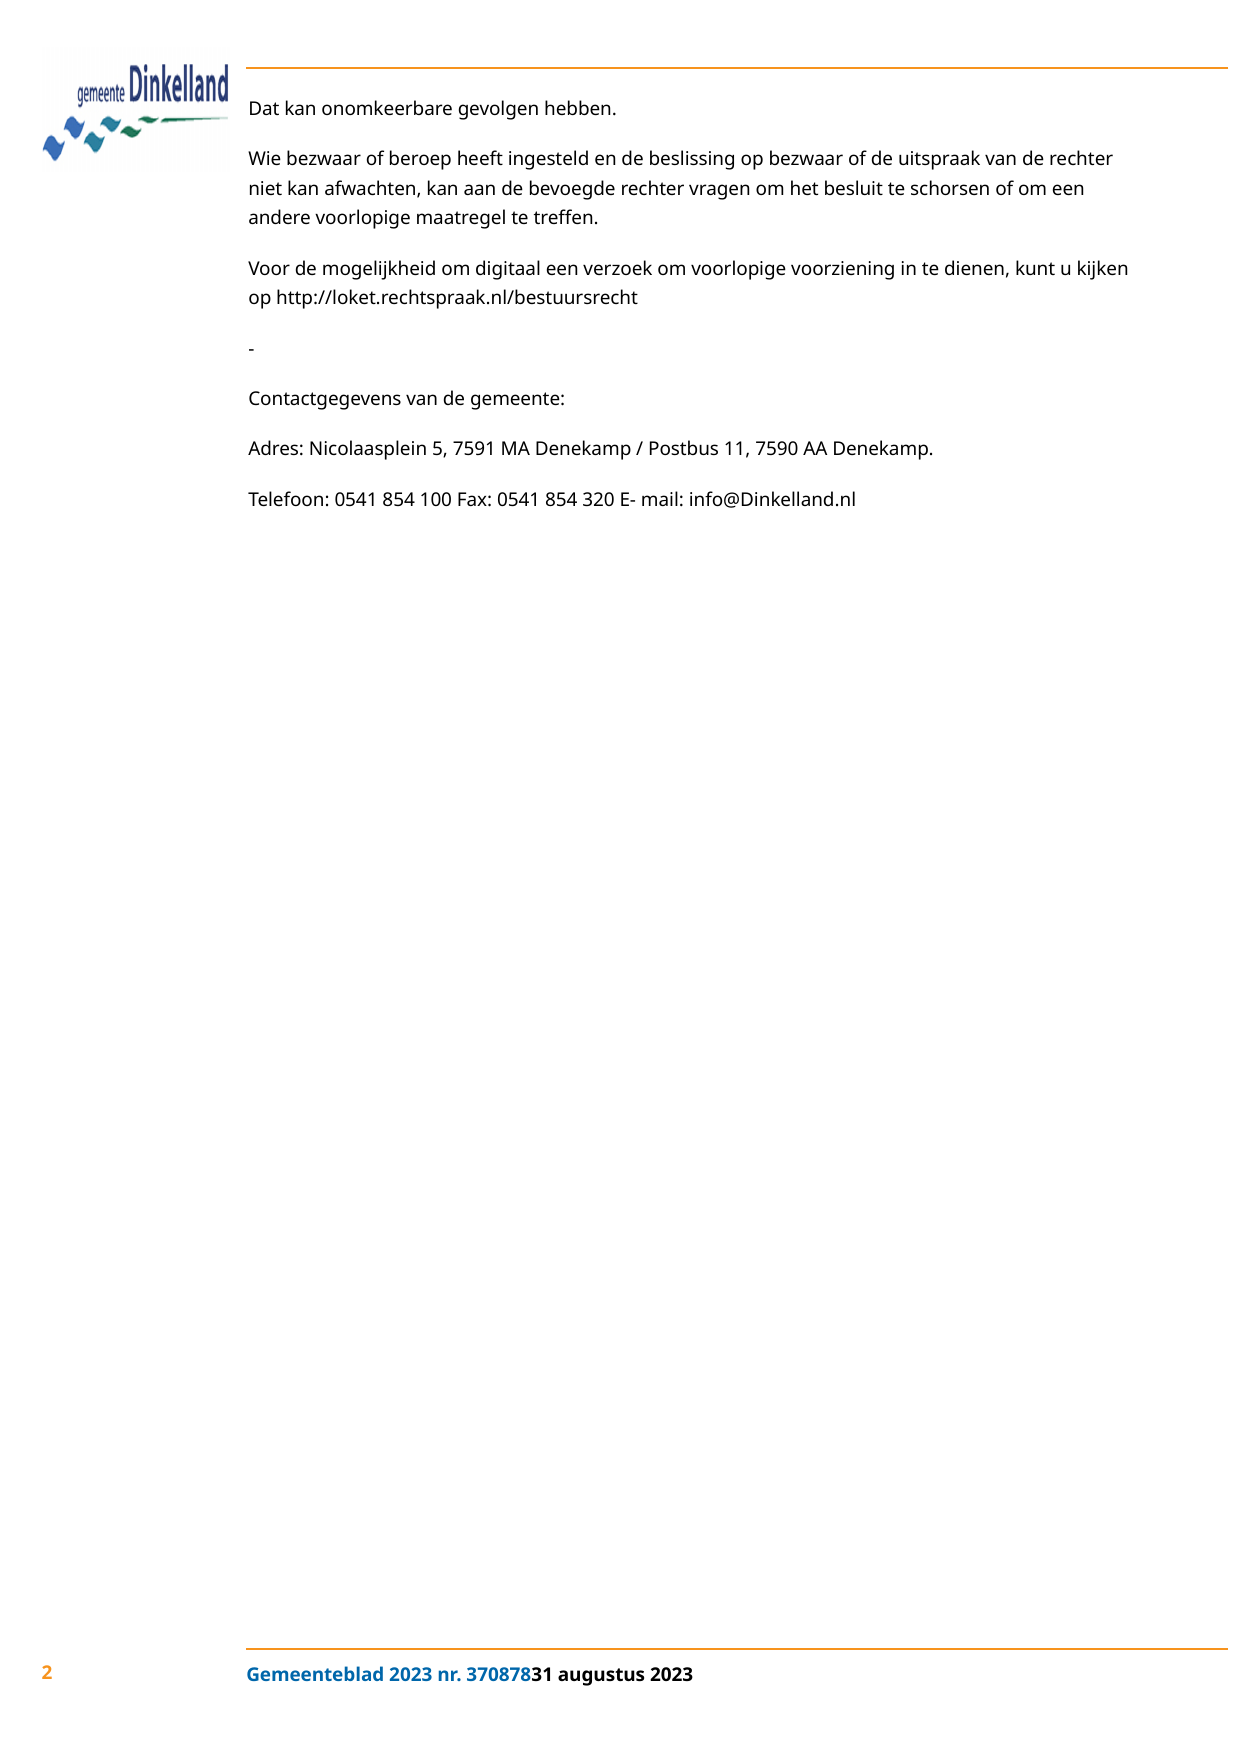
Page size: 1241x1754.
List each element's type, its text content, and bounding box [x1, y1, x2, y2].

text Dat kan onomkeerbare gevolgen hebben. [248, 95, 1152, 121]
text Wie bezwaar of beroep heeft ingesteld en de beslissing op bezwaar of de uitspraak van de rechter niet kan afwachten, kan aan de bevoegde rechter vragen om het besluit te schorsen of om een andere voorlopige maatregel te treffen. [248, 145, 1152, 230]
picture [41, 47, 231, 172]
text Telefoon: 0541 854 100 Fax: 0541 854 320 E- mail: info@Dinkelland.nl [248, 486, 1152, 512]
text Voor de mogelijkheid om digitaal een verzoek om voorlopige voorziening in te dienen, kunt u kijken op http://loket.rechtspraak.nl/bestuursrecht [248, 255, 1152, 310]
text - [248, 335, 1152, 361]
text Contactgegevens van de gemeente: [248, 385, 1152, 411]
text Adres: Nicolaasplein 5, 7591 MA Denekamp / Postbus 11, 7590 AA Denekamp. [248, 436, 1152, 461]
